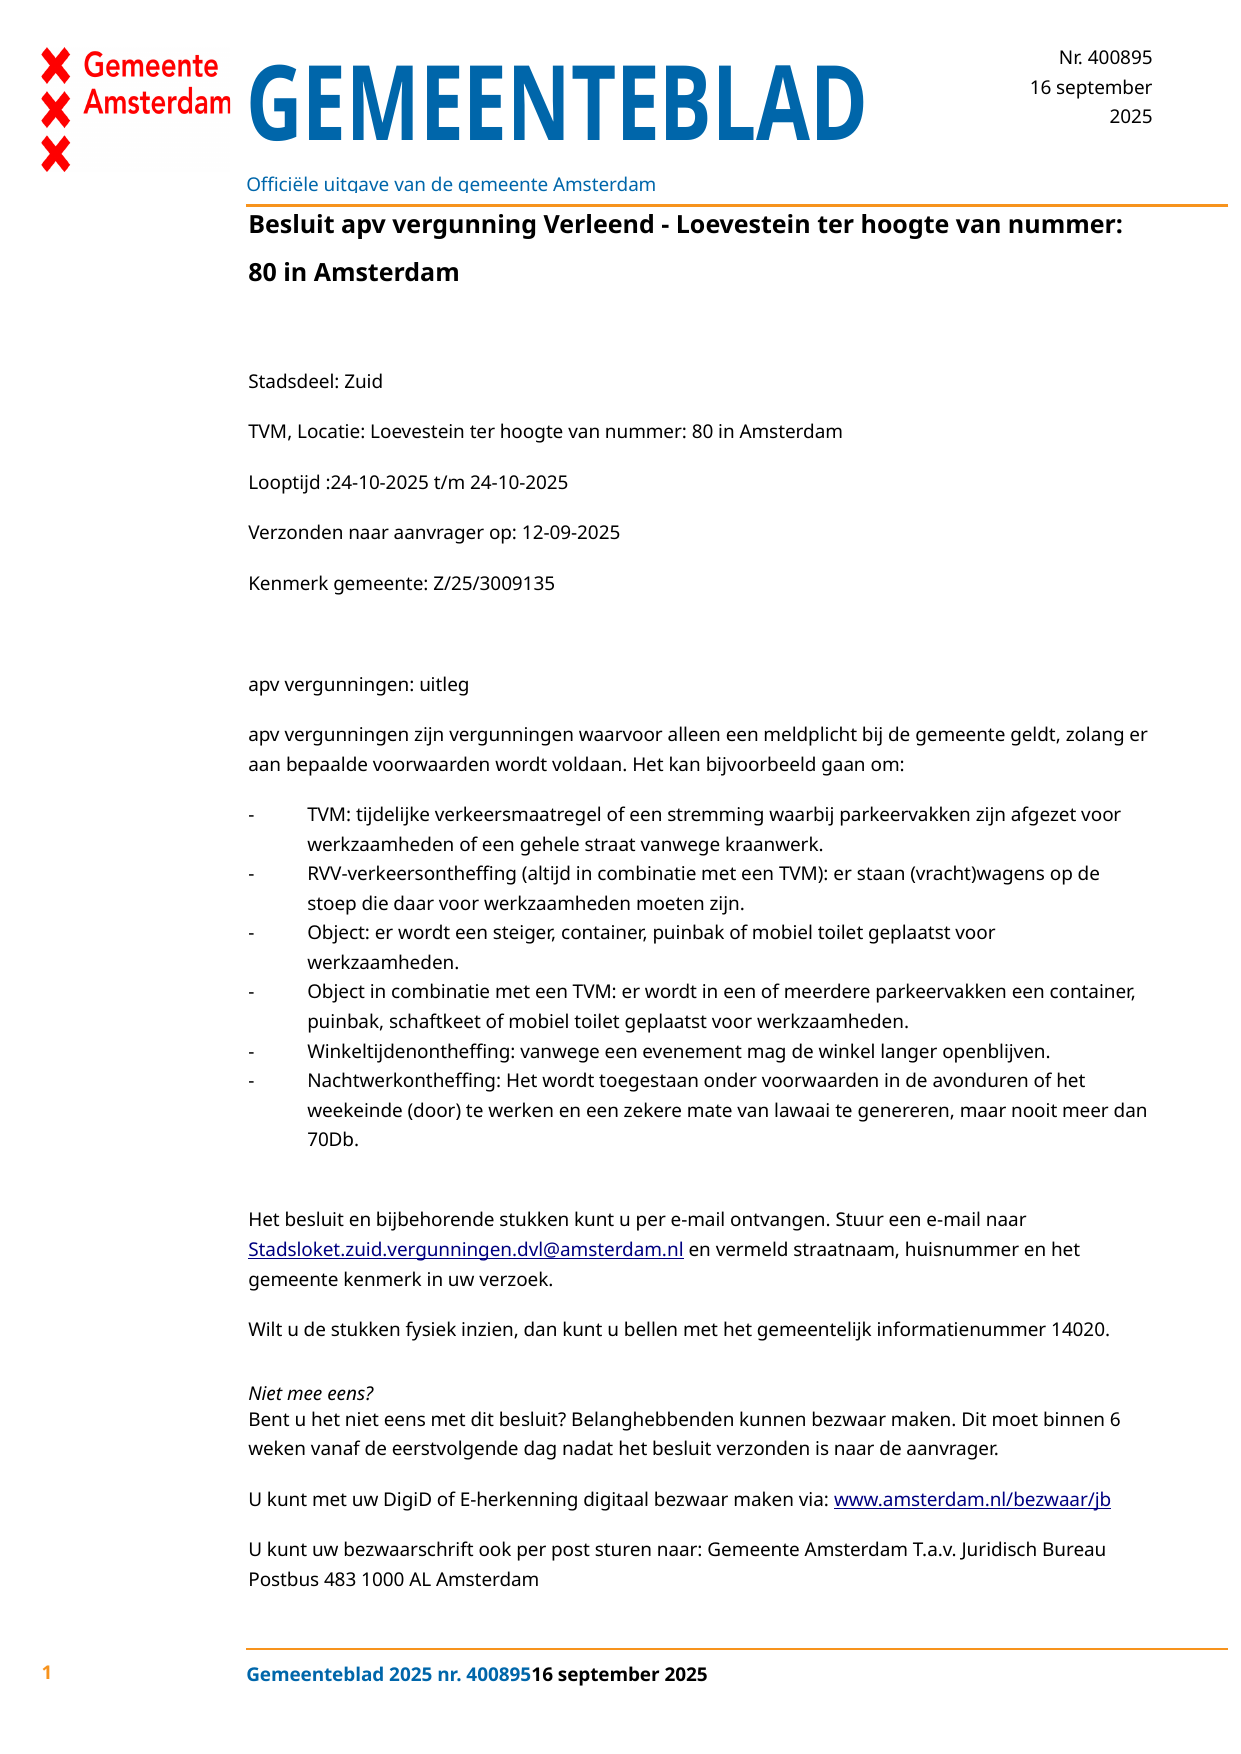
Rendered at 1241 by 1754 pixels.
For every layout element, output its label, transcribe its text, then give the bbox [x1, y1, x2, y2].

list Object: er wordt een steiger, container, puinbak of mobiel toilet geplaatst voor werkzaamheden. [248, 919, 1152, 975]
text Het besluit en bijbehorende stukken kunt u per e-mail ontvangen. Stuur een e-mail naar Stadsloket.zuid.vergunningen.dvl@amsterdam.nl en vermeld straatnaam, huisnummer en het gemeente kenmerk in uw verzoek. [248, 1207, 1152, 1292]
text Stadsdeel: Zuid [248, 368, 1152, 394]
text U kunt met uw DigiD of E-herkenning digitaal bezwaar maken via: www.amsterdam.nl/bezwaar/jb [248, 1486, 1152, 1512]
text U kunt uw bezwaarschrift ook per post sturen naar: Gemeente Amsterdam T.a.v. Juridisch Bureau Postbus 483 1000 AL Amsterdam [248, 1536, 1152, 1592]
picture [41, 47, 231, 172]
text Wilt u de stukken fysiek inzien, dan kunt u bellen met het gemeentelijk informatienummer 14020. [248, 1316, 1152, 1342]
list RVV-verkeersontheffing (altijd in combinatie met een TVM): er staan (vracht)wagens op de stoep die daar voor werkzaamheden moeten zijn. [248, 860, 1152, 916]
text Niet mee eens? [248, 1380, 1152, 1406]
list Object in combinatie met een TVM: er wordt in een of meerdere parkeervakken een container, puinbak, schaftkeet of mobiel toilet geplaatst voor werkzaamheden. [248, 979, 1152, 1034]
text Bent u het niet eens met dit besluit? Belanghebbenden kunnen bezwaar maken. Dit moet binnen 6 weken vanaf de eerstvolgende dag nadat het besluit verzonden is naar de aanvrager. [248, 1406, 1152, 1461]
text TVM, Locatie: Loevestein ter hoogte van nummer: 80 in Amsterdam [248, 419, 1152, 444]
text Besluit apv vergunning Verleend - Loevestein ter hoogte van nummer: 80 in Amsterdam [248, 207, 1152, 288]
text apv vergunningen: uitleg [248, 671, 1152, 697]
list Nachtwerkontheffing: Het wordt toegestaan onder voorwaarden in de avonduren of het weekeinde (door) te werken en een zekere mate van lawaai te genereren, maar nooit meer dan 70Db. [248, 1067, 1152, 1152]
list TVM: tijdelijke verkeersmaatregel of een stremming waarbij parkeervakken zijn afgezet voor werkzaamheden of een gehele straat vanwege kraanwerk. [248, 801, 1152, 857]
text Verzonden naar aanvrager op: 12-09-2025 [248, 519, 1152, 545]
text apv vergunningen zijn vergunningen waarvoor alleen een meldplicht bij de gemeente geldt, zolang er aan bepaalde voorwaarden wordt voldaan. Het kan bijvoorbeeld gaan om: [248, 721, 1152, 777]
text Looptijd :24-10-2025 t/m 24-10-2025 [248, 469, 1152, 495]
text Kenmerk gemeente: Z/25/3009135 [248, 570, 1152, 596]
list Winkeltijdenontheffing: vanwege een evenement mag de winkel langer openblijven. [248, 1038, 1152, 1064]
